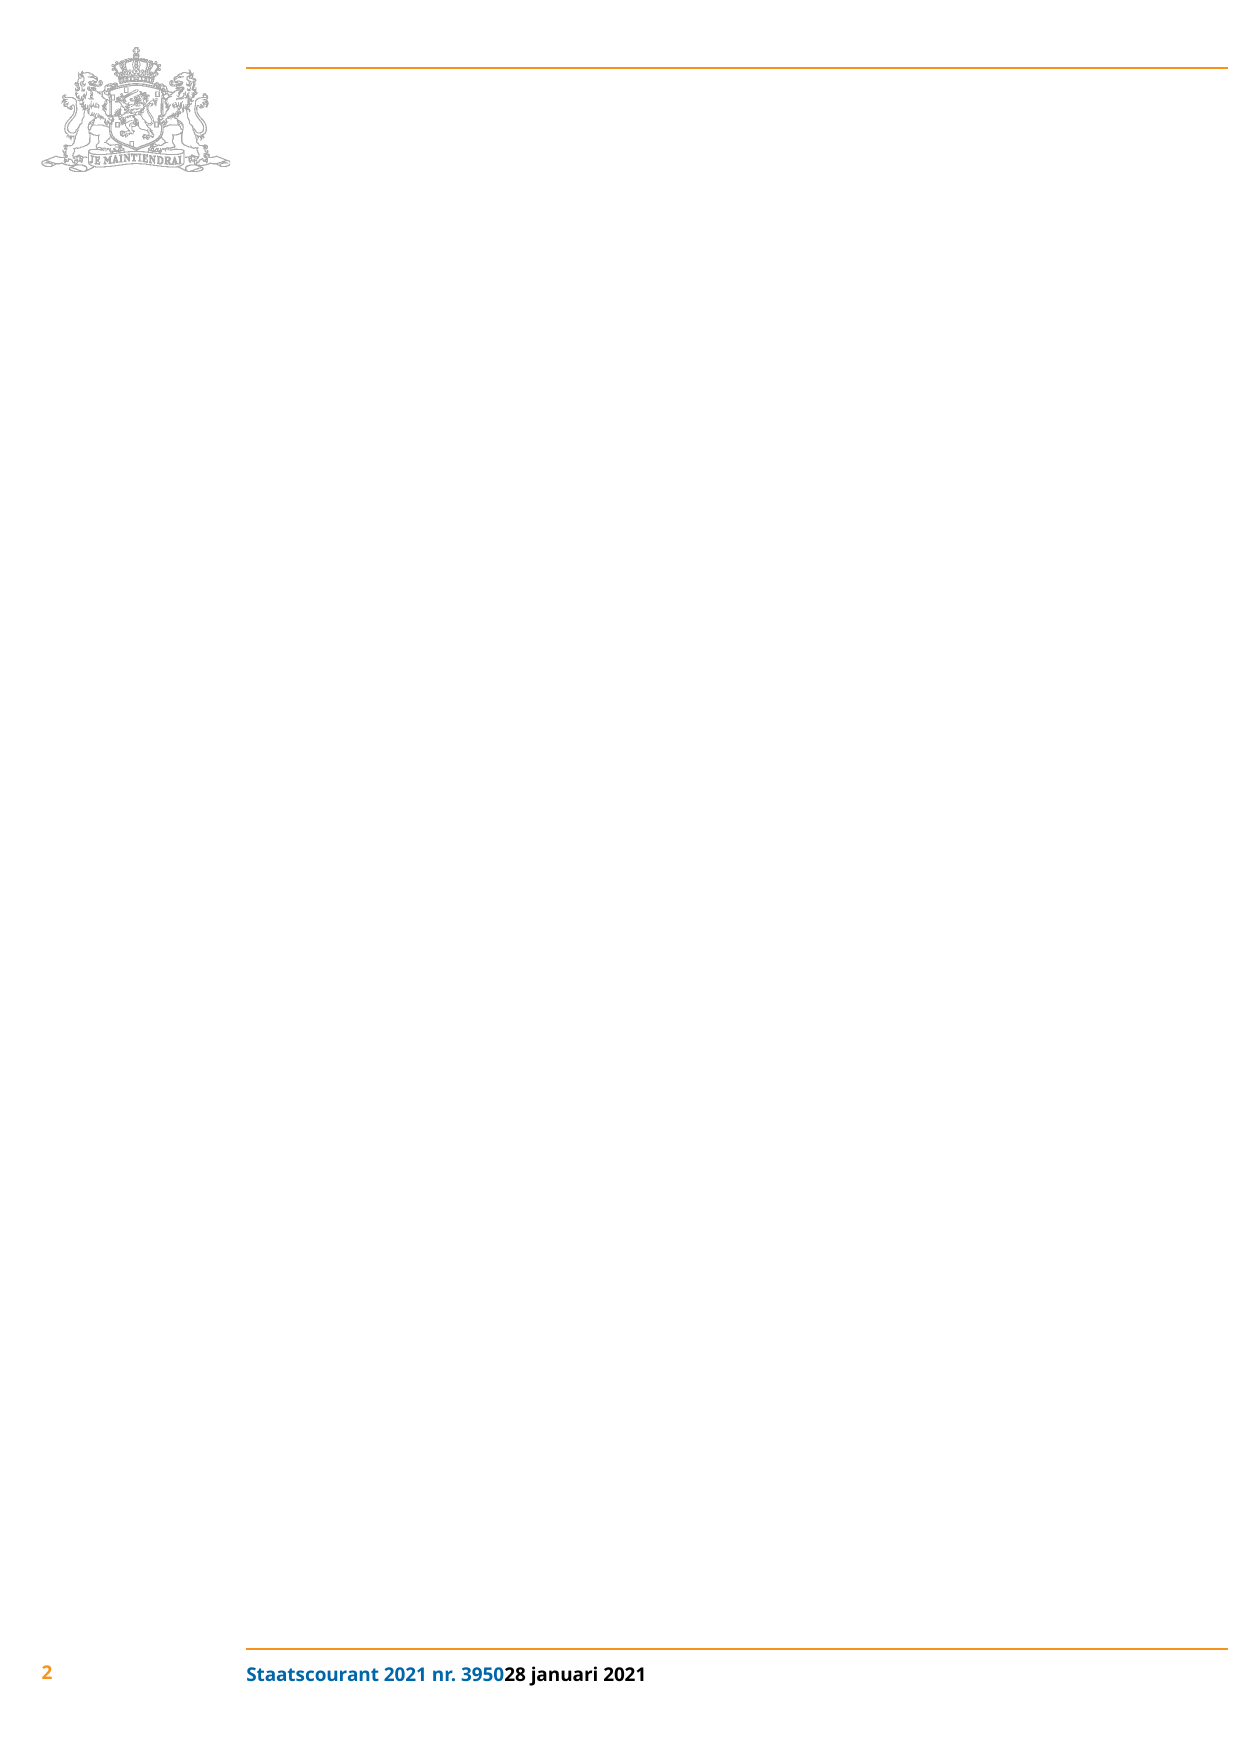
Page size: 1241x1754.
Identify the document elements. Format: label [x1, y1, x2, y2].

picture [41, 47, 231, 172]
